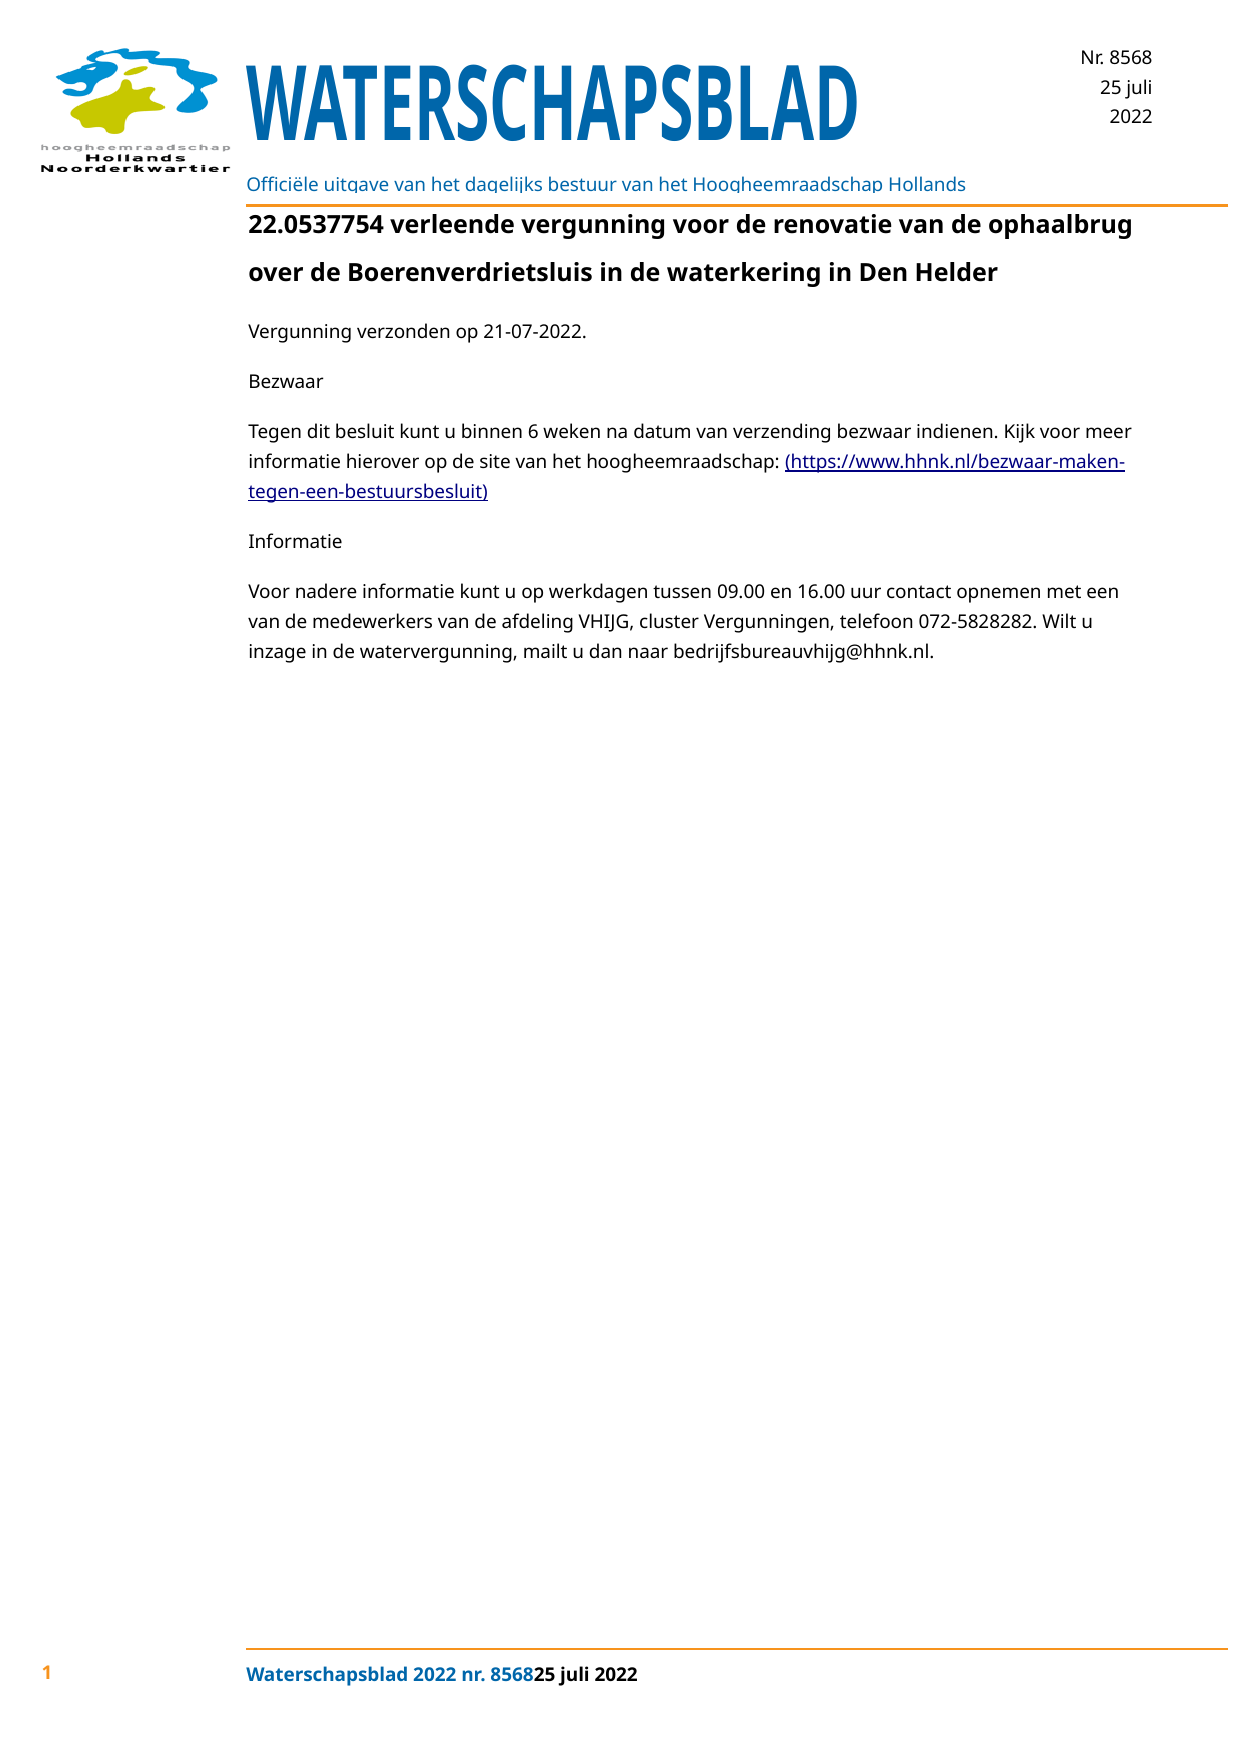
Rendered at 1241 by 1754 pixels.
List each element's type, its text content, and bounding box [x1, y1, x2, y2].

text Voor nadere informatie kunt u op werkdagen tussen 09.00 en 16.00 uur contact opnemen met een van de medewerkers van de afdeling VHIJG, cluster Vergunningen, telefoon 072-5828282. Wilt u inzage in de watervergunning, mailt u dan naar bedrijfsbureauvhijg@hhnk.nl. [248, 579, 1152, 664]
picture [41, 47, 231, 172]
text Informatie [248, 528, 1152, 554]
text 22.0537754 verleende vergunning voor de renovatie van de ophaalbrug over de Boerenverdrietsluis in de waterkering in Den Helder [248, 207, 1152, 288]
text Tegen dit besluit kunt u binnen 6 weken na datum van verzending bezwaar indienen. Kijk voor meer informatie hierover op de site van het hoogheemraadschap: (https://www.hhnk.nl/bezwaar-maken-tegen-een-bestuursbesluit) [248, 419, 1152, 504]
text Vergunning verzonden op 21-07-2022. [248, 318, 1152, 344]
text Bezwaar [248, 368, 1152, 394]
